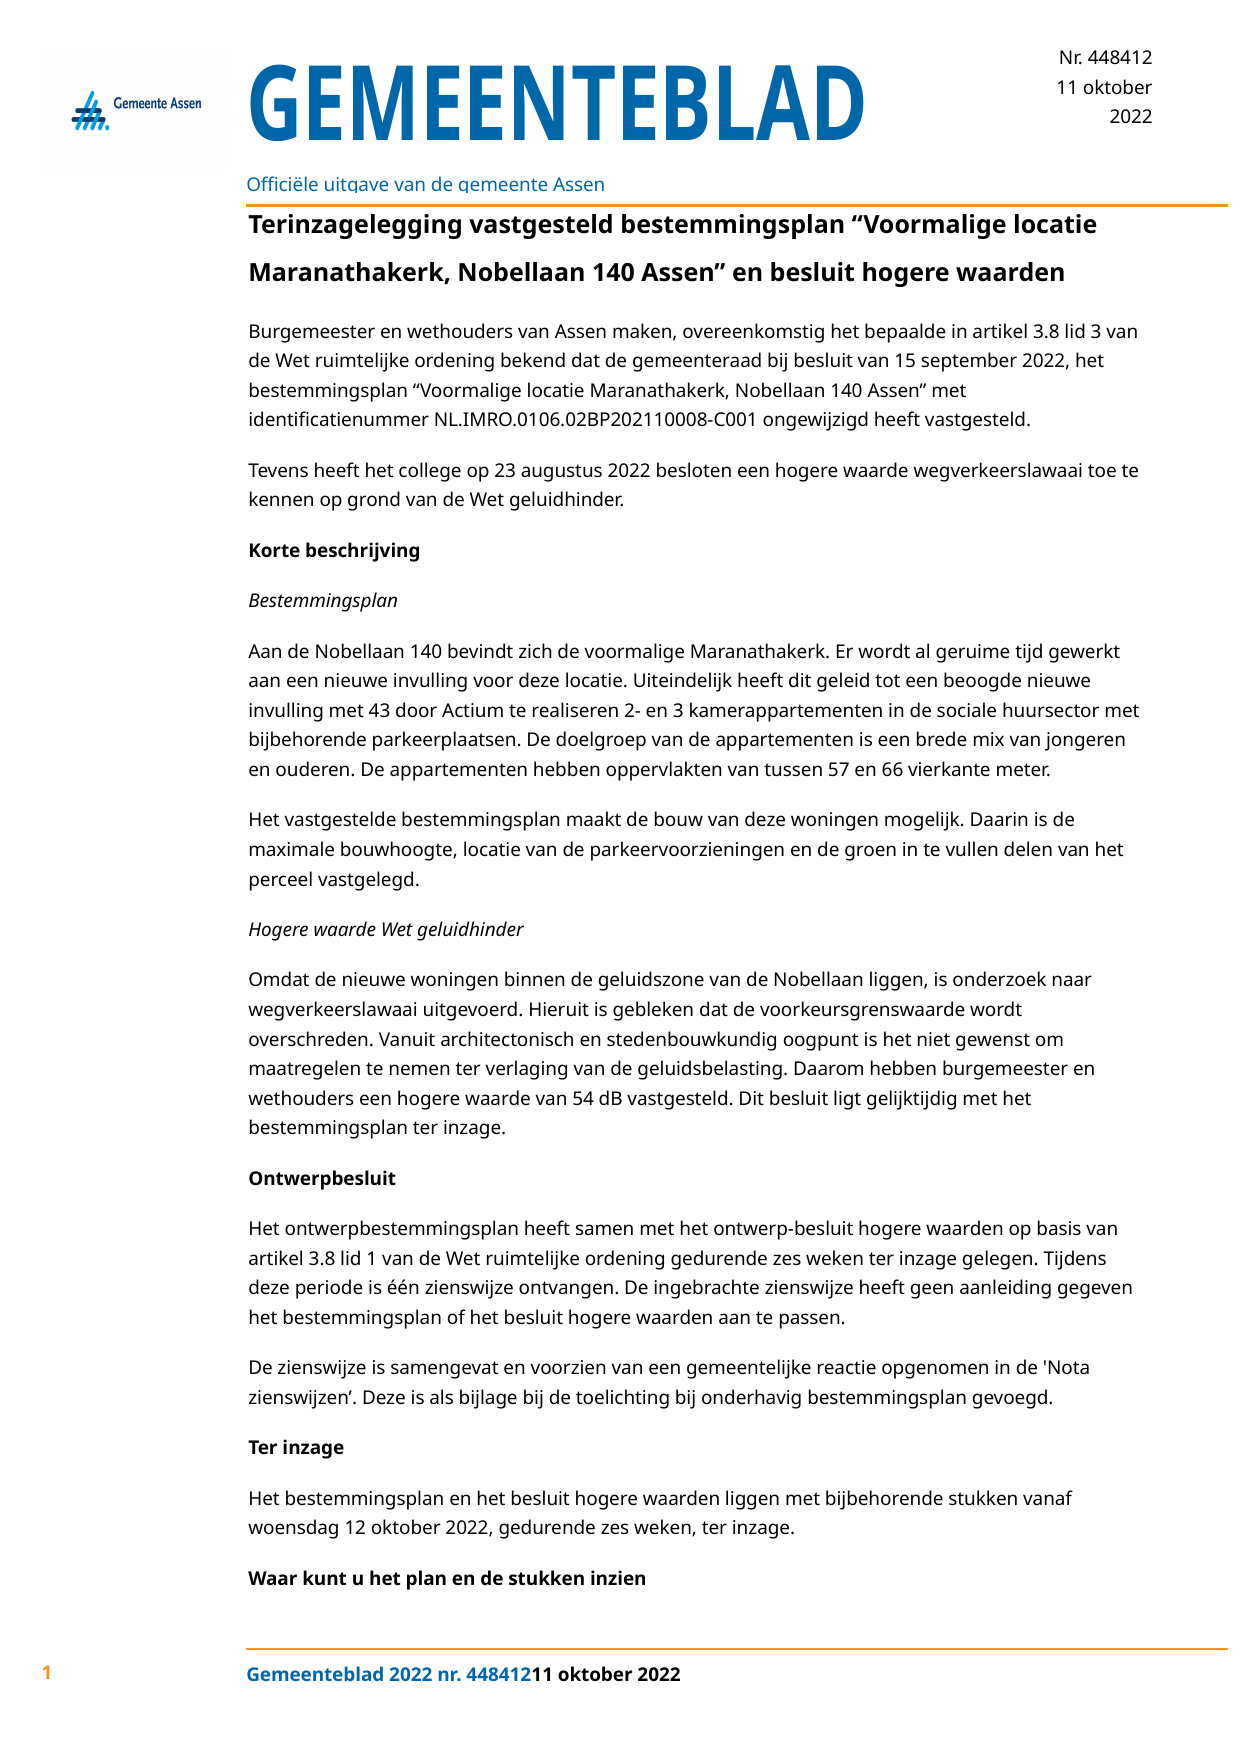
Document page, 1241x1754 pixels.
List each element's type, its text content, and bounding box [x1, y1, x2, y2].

text Het vastgestelde bestemmingsplan maakt de bouw van deze woningen mogelijk. Daarin is de maximale bouwhoogte, locatie van de parkeervoorzieningen en de groen in te vullen delen van het perceel vastgelegd. [248, 807, 1152, 892]
text Korte beschrijving [248, 537, 1152, 563]
text Burgemeester en wethouders van Assen maken, overeenkomstig het bepaalde in artikel 3.8 lid 3 van de Wet ruimtelijke ordening bekend dat de gemeenteraad bij besluit van 15 september 2022, het bestemmingsplan “Voormalige locatie Maranathakerk, Nobellaan 140 Assen” met identificatienummer NL.IMRO.0106.02BP202110008-C001 ongewijzigd heeft vastgesteld. [248, 318, 1152, 432]
text Waar kunt u het plan en de stukken inzien [248, 1565, 1152, 1591]
text De zienswijze is samengevat en voorzien van een gemeentelijke reactie opgenomen in de 'Nota zienswijzen’. Deze is als bijlage bij de toelichting bij onderhavig bestemmingsplan gevoegd. [248, 1354, 1152, 1410]
text Ontwerpbesluit [248, 1165, 1152, 1191]
text Terinzagelegging vastgesteld bestemmingsplan “Voormalige locatie Maranathakerk, Nobellaan 140 Assen” en besluit hogere waarden [248, 207, 1152, 288]
text Het ontwerpbestemmingsplan heeft samen met het ontwerp-besluit hogere waarden op basis van artikel 3.8 lid 1 van de Wet ruimtelijke ordening gedurende zes weken ter inzage gelegen. Tijdens deze periode is één zienswijze ontvangen. De ingebrachte zienswijze heeft geen aanleiding gegeven het bestemmingsplan of het besluit hogere waarden aan te passen. [248, 1215, 1152, 1330]
text Tevens heeft het college op 23 augustus 2022 besloten een hogere waarde wegverkeerslawaai toe te kennen op grond van de Wet geluidhinder. [248, 457, 1152, 512]
text Aan de Nobellaan 140 bevindt zich de voormalige Maranathakerk. Er wordt al geruime tijd gewerkt aan een nieuwe invulling voor deze locatie. Uiteindelijk heeft dit geleid tot een beoogde nieuwe invulling met 43 door Actium te realiseren 2- en 3 kamerappartementen in de sociale huursector met bijbehorende parkeerplaatsen. De doelgroep van de appartementen is een brede mix van jongeren en ouderen. De appartementen hebben oppervlakten van tussen 57 en 66 vierkante meter. [248, 638, 1152, 782]
picture [41, 47, 231, 172]
text Omdat de nieuwe woningen binnen de geluidszone van de Nobellaan liggen, is onderzoek naar wegverkeerslawaai uitgevoerd. Hieruit is gebleken dat de voorkeursgrenswaarde wordt overschreden. Vanuit architectonisch en stedenbouwkundig oogpunt is het niet gewenst om maatregelen te nemen ter verlaging van de geluidsbelasting. Daarom hebben burgemeester en wethouders een hogere waarde van 54 dB vastgesteld. Dit besluit ligt gelijktijdig met het bestemmingsplan ter inzage. [248, 967, 1152, 1140]
text Ter inzage [248, 1434, 1152, 1460]
text Hogere waarde Wet geluidhinder [248, 916, 1152, 942]
text Bestemmingsplan [248, 587, 1152, 613]
text Het bestemmingsplan en het besluit hogere waarden liggen met bijbehorende stukken vanaf woensdag 12 oktober 2022, gedurende zes weken, ter inzage. [248, 1485, 1152, 1540]
